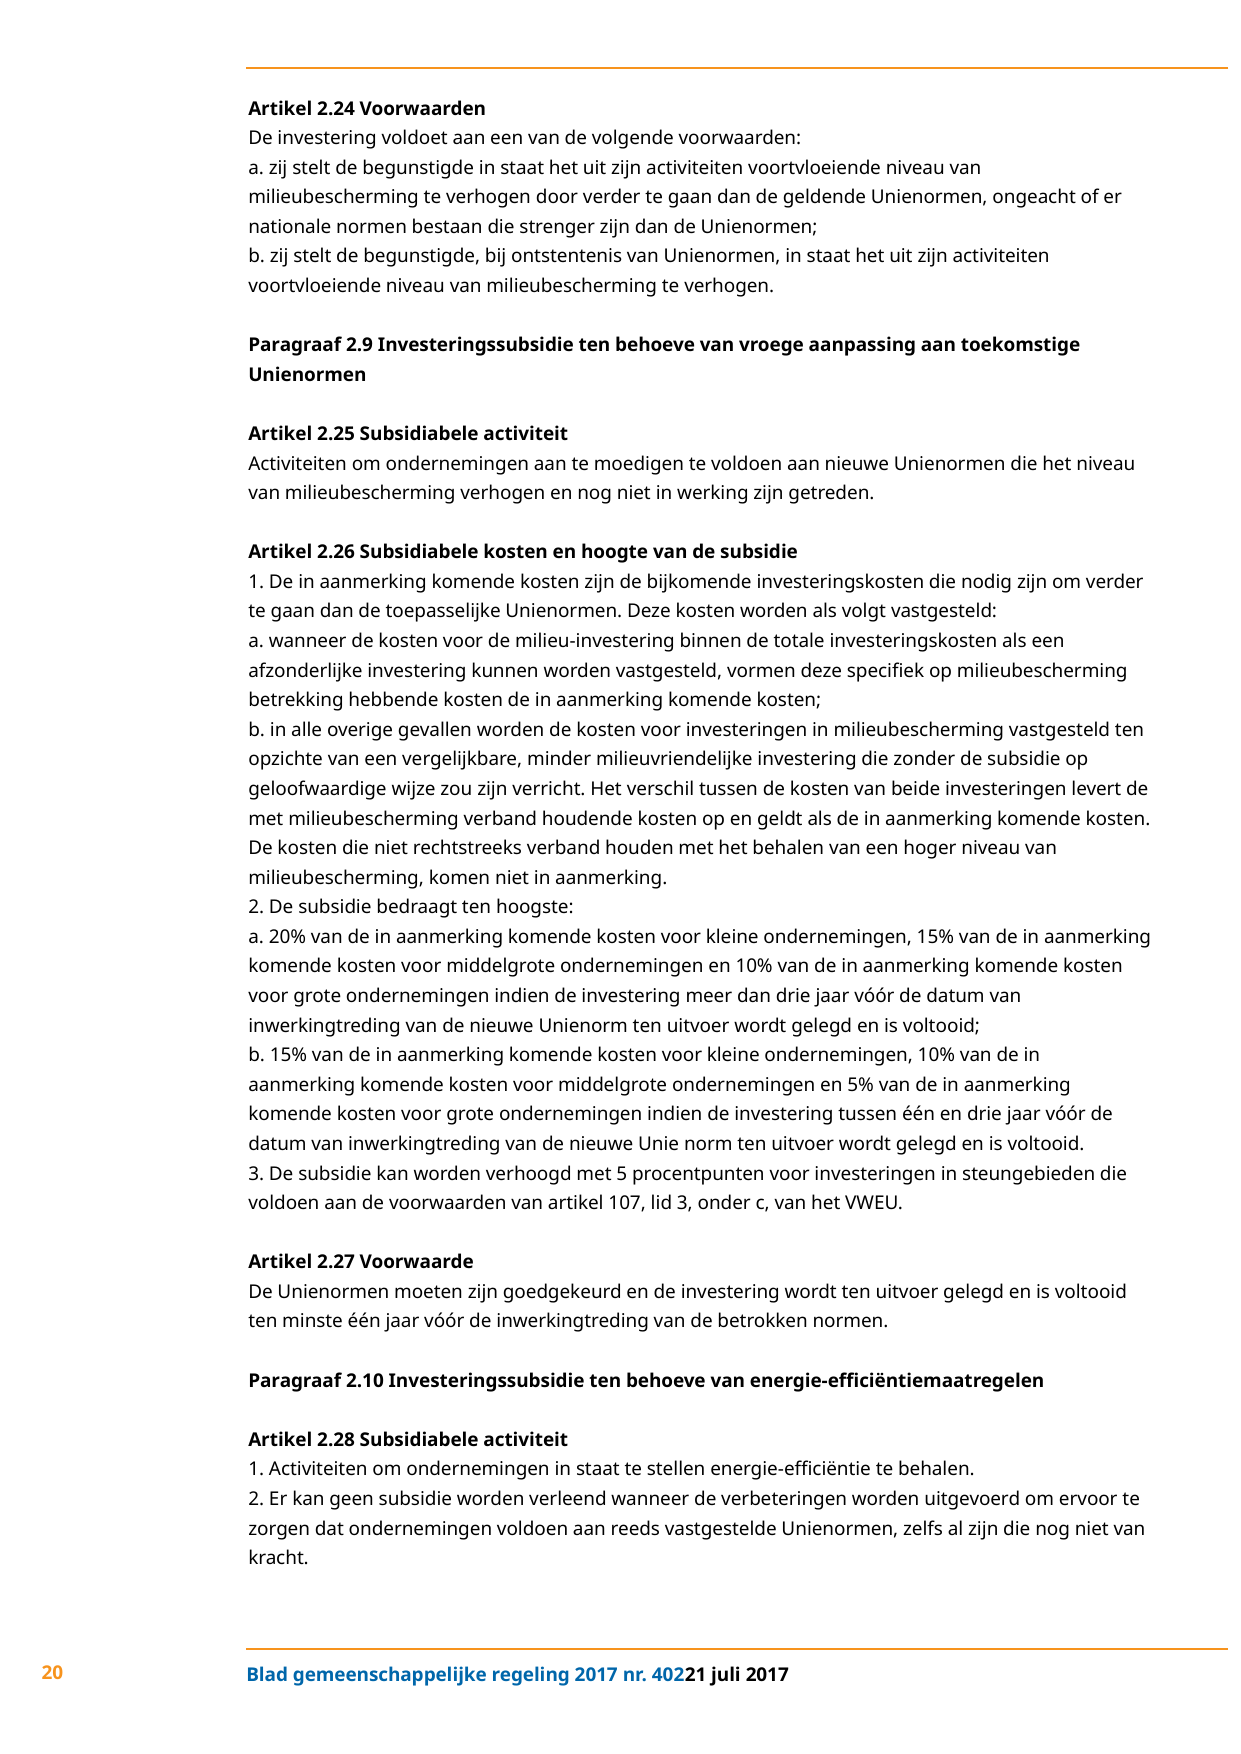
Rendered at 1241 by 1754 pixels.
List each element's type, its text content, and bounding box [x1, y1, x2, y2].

text 2. De subsidie bedraagt ten hoogste: [248, 893, 1152, 919]
text Activiteiten om ondernemingen aan te moedigen te voldoen aan nieuwe Unienormen die het niveau van milieubescherming verhogen en nog niet in werking zijn getreden. [248, 450, 1152, 505]
text Paragraaf 2.10 Investeringssubsidie ten behoeve van energie-efficiëntiemaatregelen [248, 1367, 1152, 1393]
text 2. Er kan geen subsidie worden verleend wanneer de verbeteringen worden uitgevoerd om ervoor te zorgen dat ondernemingen voldoen aan reeds vastgestelde Unienormen, zelfs al zijn die nog niet van kracht. [248, 1485, 1152, 1570]
text De investering voldoet aan een van de volgende voorwaarden: [248, 124, 1152, 150]
text Artikel 2.28 Subsidiabele activiteit [248, 1426, 1152, 1452]
text Artikel 2.25 Subsidiabele activiteit [248, 420, 1152, 446]
text b. 15% van de in aanmerking komende kosten voor kleine ondernemingen, 10% van de in aanmerking komende kosten voor middelgrote ondernemingen en 5% van de in aanmerking komende kosten voor grote ondernemingen indien de investering tussen één en drie jaar vóór de datum van inwerkingtreding van de nieuwe Unie norm ten uitvoer wordt gelegd en is voltooid. [248, 1041, 1152, 1156]
text De Unienormen moeten zijn goedgekeurd en de investering wordt ten uitvoer gelegd en is voltooid ten minste één jaar vóór de inwerkingtreding van de betrokken normen. [248, 1278, 1152, 1333]
text 1. De in aanmerking komende kosten zijn de bijkomende investeringskosten die nodig zijn om verder te gaan dan de toepasselijke Unienormen. Deze kosten worden als volgt vastgesteld: [248, 568, 1152, 623]
picture [41, 47, 231, 172]
text b. zij stelt de begunstigde, bij ontstentenis van Unienormen, in staat het uit zijn activiteiten voortvloeiende niveau van milieubescherming te verhogen. [248, 243, 1152, 298]
text Artikel 2.27 Voorwaarde [248, 1248, 1152, 1274]
text Artikel 2.24 Voorwaarden [248, 95, 1152, 121]
text a. 20% van de in aanmerking komende kosten voor kleine ondernemingen, 15% van de in aanmerking komende kosten voor middelgrote ondernemingen en 10% van de in aanmerking komende kosten voor grote ondernemingen indien de investering meer dan drie jaar vóór de datum van inwerkingtreding van de nieuwe Unienorm ten uitvoer wordt gelegd en is voltooid; [248, 923, 1152, 1038]
text a. zij stelt de begunstigde in staat het uit zijn activiteiten voortvloeiende niveau van milieubescherming te verhogen door verder te gaan dan de geldende Unienormen, ongeacht of er nationale normen bestaan die strenger zijn dan de Unienormen; [248, 154, 1152, 239]
text Artikel 2.26 Subsidiabele kosten en hoogte van de subsidie [248, 538, 1152, 564]
text a. wanneer de kosten voor de milieu-investering binnen de totale investeringskosten als een afzonderlijke investering kunnen worden vastgesteld, vormen deze specifiek op milieubescherming betrekking hebbende kosten de in aanmerking komende kosten; [248, 627, 1152, 712]
text 1. Activiteiten om ondernemingen in staat te stellen energie-efficiëntie te behalen. [248, 1456, 1152, 1481]
text b. in alle overige gevallen worden de kosten voor investeringen in milieubescherming vastgesteld ten opzichte van een vergelijkbare, minder milieuvriendelijke investering die zonder de subsidie op geloofwaardige wijze zou zijn verricht. Het verschil tussen de kosten van beide investeringen levert de met milieubescherming verband houdende kosten op en geldt als de in aanmerking komende kosten. [248, 716, 1152, 831]
text 3. De subsidie kan worden verhoogd met 5 procentpunten voor investeringen in steungebieden die voldoen aan de voorwaarden van artikel 107, lid 3, onder c, van het VWEU. [248, 1160, 1152, 1215]
text De kosten die niet rechtstreeks verband houden met het behalen van een hoger niveau van milieubescherming, komen niet in aanmerking. [248, 834, 1152, 890]
text Paragraaf 2.9 Investeringssubsidie ten behoeve van vroege aanpassing aan toekomstige Unienormen [248, 331, 1152, 387]
